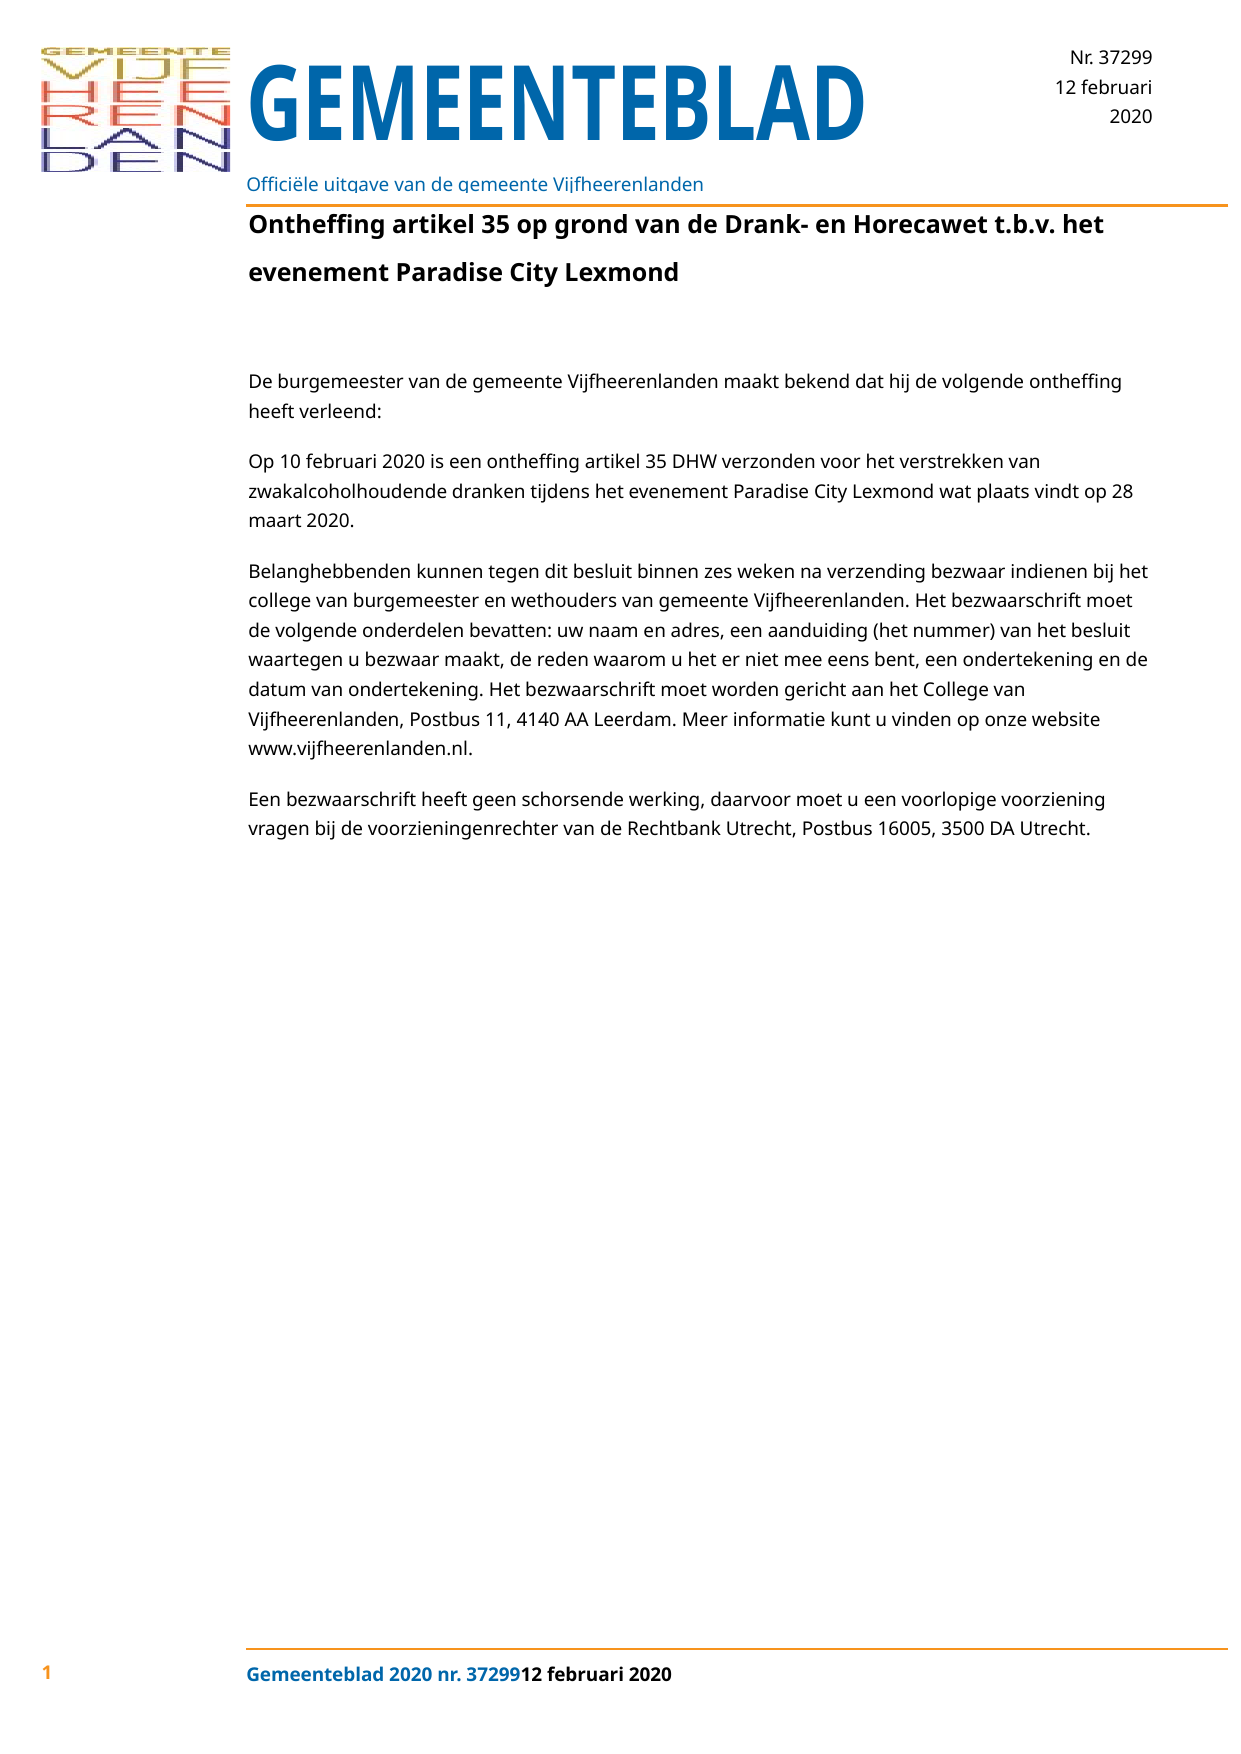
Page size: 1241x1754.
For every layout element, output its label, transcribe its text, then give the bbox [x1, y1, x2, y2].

text Ontheffing artikel 35 op grond van de Drank- en Horecawet t.b.v. het evenement Paradise City Lexmond [248, 207, 1152, 288]
text Een bezwaarschrift heeft geen schorsende werking, daarvoor moet u een voorlopige voorziening vragen bij de voorzieningenrechter van de Rechtbank Utrecht, Postbus 16005, 3500 DA Utrecht. [248, 786, 1152, 841]
text Belanghebbenden kunnen tegen dit besluit binnen zes weken na verzending bezwaar indienen bij het college van burgemeester en wethouders van gemeente Vijfheerenlanden. Het bezwaarschrift moet de volgende onderdelen bevatten: uw naam en adres, een aanduiding (het nummer) van het besluit waartegen u bezwaar maakt, de reden waarom u het er niet mee eens bent, een ondertekening en de datum van ondertekening. Het bezwaarschrift moet worden gericht aan het College van Vijfheerenlanden, Postbus 11, 4140 AA Leerdam. Meer informatie kunt u vinden op onze website www.vijfheerenlanden.nl. [248, 558, 1152, 761]
text De burgemeester van de gemeente Vijfheerenlanden maakt bekend dat hij de volgende ontheffing heeft verleend: [248, 368, 1152, 424]
text Op 10 februari 2020 is een ontheffing artikel 35 DHW verzonden voor het verstrekken van zwakalcoholhoudende dranken tijdens het evenement Paradise City Lexmond wat plaats vindt op 28 maart 2020. [248, 448, 1152, 533]
picture [41, 47, 231, 172]
